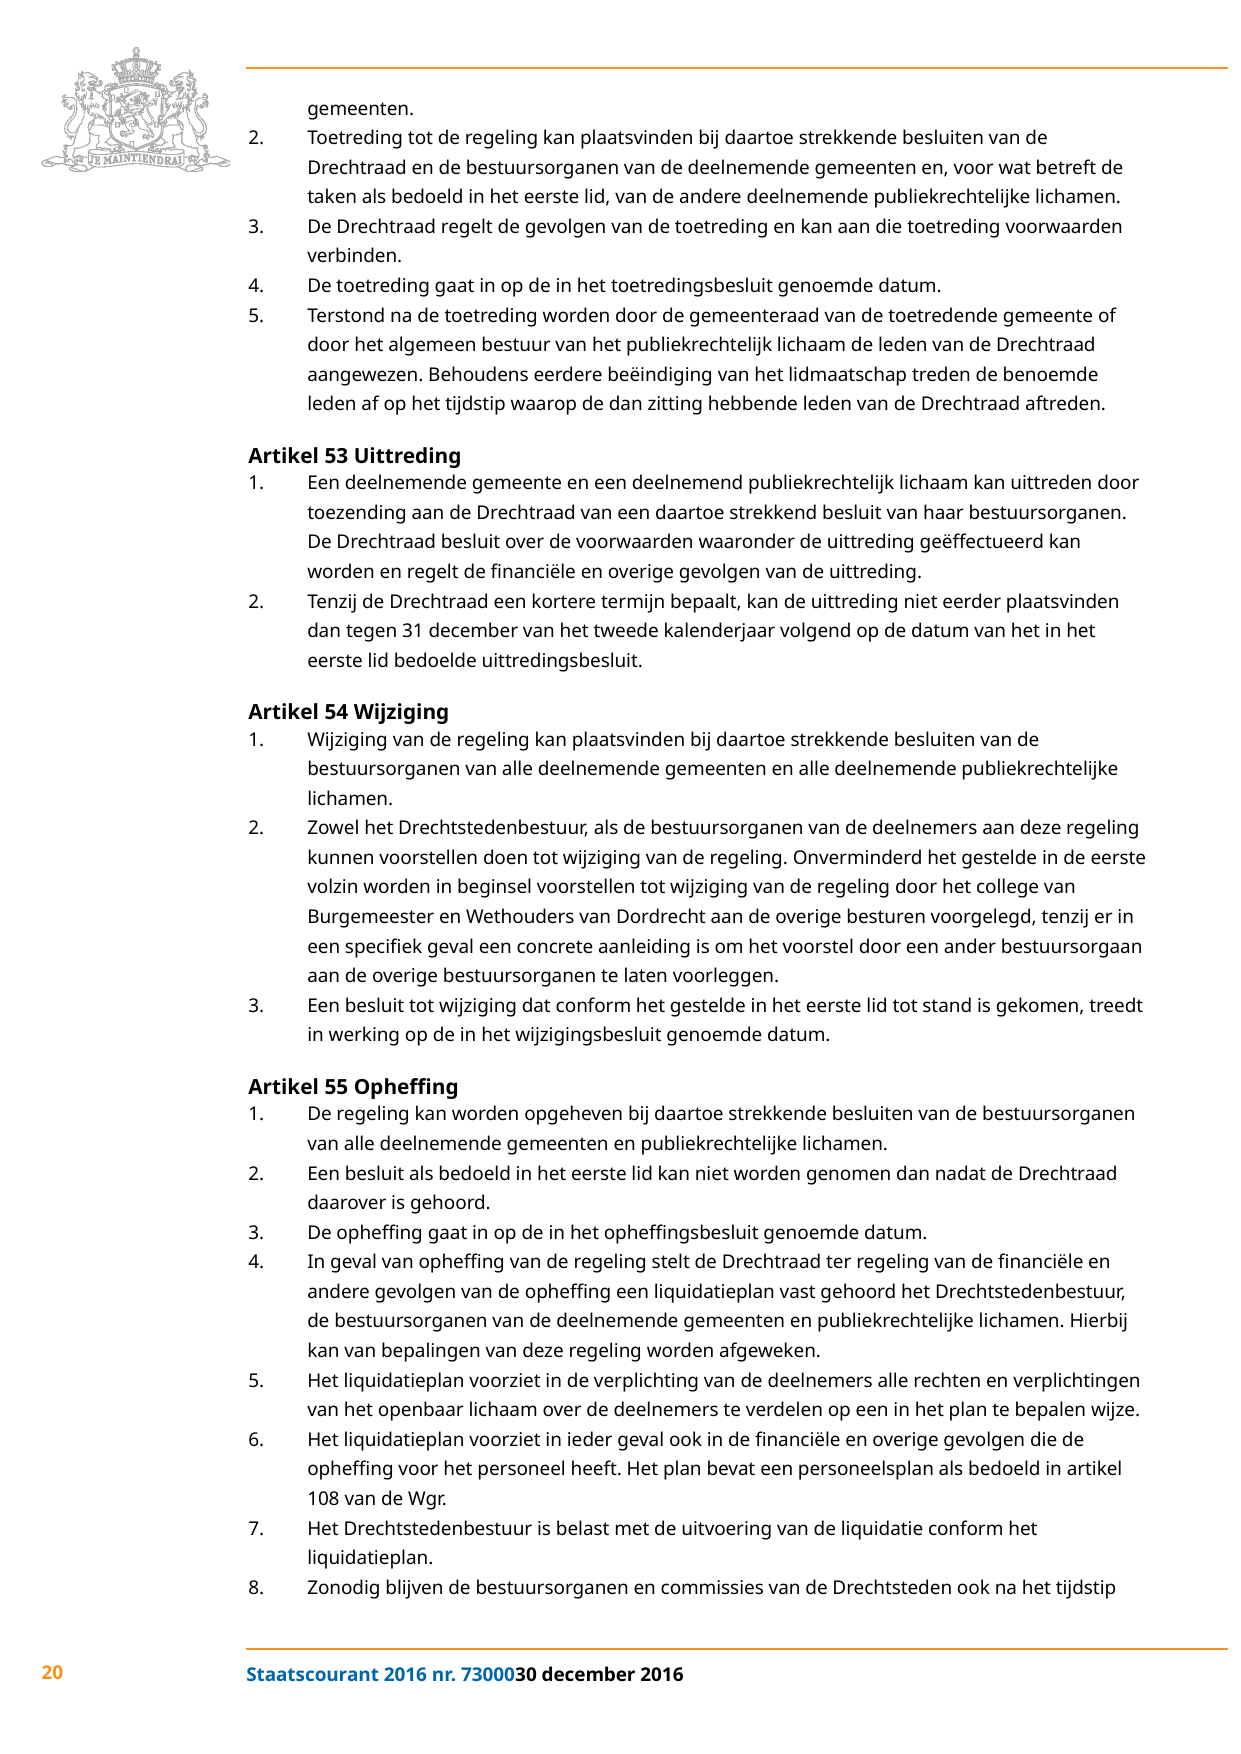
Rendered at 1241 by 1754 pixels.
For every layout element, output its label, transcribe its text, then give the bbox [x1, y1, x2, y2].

list De opheffing gaat in op de in het opheffingsbesluit genoemde datum. [248, 1219, 1152, 1244]
list Zowel het Drechtstedenbestuur, als de bestuursorganen van de deelnemers aan deze regeling kunnen voorstellen doen tot wijziging van de regeling. Onverminderd het gestelde in de eerste volzin worden in beginsel voorstellen tot wijziging van de regeling door het college van Burgemeester en Wethouders van Dordrecht aan de overige besturen voorgelegd, tenzij er in een specifiek geval een concrete aanleiding is om het voorstel door een ander bestuursorgaan aan de overige bestuursorganen te laten voorleggen. [248, 814, 1152, 988]
text Artikel 53 Uittreding [248, 441, 1152, 469]
list De regeling kan worden opgeheven bij daartoe strekkende besluiten van de bestuursorganen van alle deelnemende gemeenten en publiekrechtelijke lichamen. [248, 1101, 1152, 1156]
list De toetreding gaat in op de in het toetredingsbesluit genoemde datum. [248, 272, 1152, 298]
list Een besluit tot wijziging dat conform het gestelde in het eerste lid tot stand is gekomen, treedt in werking op de in het wijzigingsbesluit genoemde datum. [248, 992, 1152, 1047]
list Tenzij de Drechtraad een kortere termijn bepaalt, kan de uittreding niet eerder plaatsvinden dan tegen 31 december van het tweede kalenderjaar volgend op de datum van het in het eerste lid bedoelde uittredingsbesluit. [248, 588, 1152, 673]
list Terstond na de toetreding worden door de gemeenteraad van de toetredende gemeente of door het algemeen bestuur van het publiekrechtelijk lichaam de leden van de Drechtraad aangewezen. Behoudens eerdere beëindiging van het lidmaatschap treden de benoemde leden af op het tijdstip waarop de dan zitting hebbende leden van de Drechtraad aftreden. [248, 302, 1152, 416]
list Toetreding tot de regeling kan plaatsvinden bij daartoe strekkende besluiten van de Drechtraad en de bestuursorganen van de deelnemende gemeenten en, voor wat betreft de taken als bedoeld in het eerste lid, van de andere deelnemende publiekrechtelijke lichamen. [248, 124, 1152, 209]
picture [41, 47, 231, 172]
text Artikel 55 Opheffing [248, 1072, 1152, 1101]
list In geval van opheffing van de regeling stelt de Drechtraad ter regeling van de financiële en andere gevolgen van de opheffing een liquidatieplan vast gehoord het Drechtstedenbestuur, de bestuursorganen van de deelnemende gemeenten en publiekrechtelijke lichamen. Hierbij kan van bepalingen van deze regeling worden afgeweken. [248, 1248, 1152, 1363]
list Een deelnemende gemeente en een deelnemend publiekrechtelijk lichaam kan uittreden door toezending aan de Drechtraad van een daartoe strekkend besluit van haar bestuursorganen. De Drechtraad besluit over de voorwaarden waaronder de uittreding geëffectueerd kan worden en regelt de financiële en overige gevolgen van de uittreding. [248, 469, 1152, 584]
list Het liquidatieplan voorziet in ieder geval ook in de financiële en overige gevolgen die de opheffing voor het personeel heeft. Het plan bevat een personeelsplan als bedoeld in artikel 108 van de Wgr. [248, 1426, 1152, 1511]
list Een besluit als bedoeld in het eerste lid kan niet worden genomen dan nadat de Drechtraad daarover is gehoord. [248, 1160, 1152, 1215]
list Het Drechtstedenbestuur is belast met de uitvoering van de liquidatie conform het liquidatieplan. [248, 1515, 1152, 1570]
list Wijziging van de regeling kan plaatsvinden bij daartoe strekkende besluiten van de bestuursorganen van alle deelnemende gemeenten en alle deelnemende publiekrechtelijke lichamen. [248, 726, 1152, 811]
list gemeenten. [248, 95, 1152, 121]
list Zonodig blijven de bestuursorganen en commissies van de Drechtsteden ook na het tijdstip [248, 1574, 1152, 1599]
text Artikel 54 Wijziging [248, 697, 1152, 726]
list De Drechtraad regelt de gevolgen van de toetreding en kan aan die toetreding voorwaarden verbinden. [248, 213, 1152, 268]
list Het liquidatieplan voorziet in de verplichting van de deelnemers alle rechten en verplichtingen van het openbaar lichaam over de deelnemers te verdelen op een in het plan te bepalen wijze. [248, 1367, 1152, 1422]
